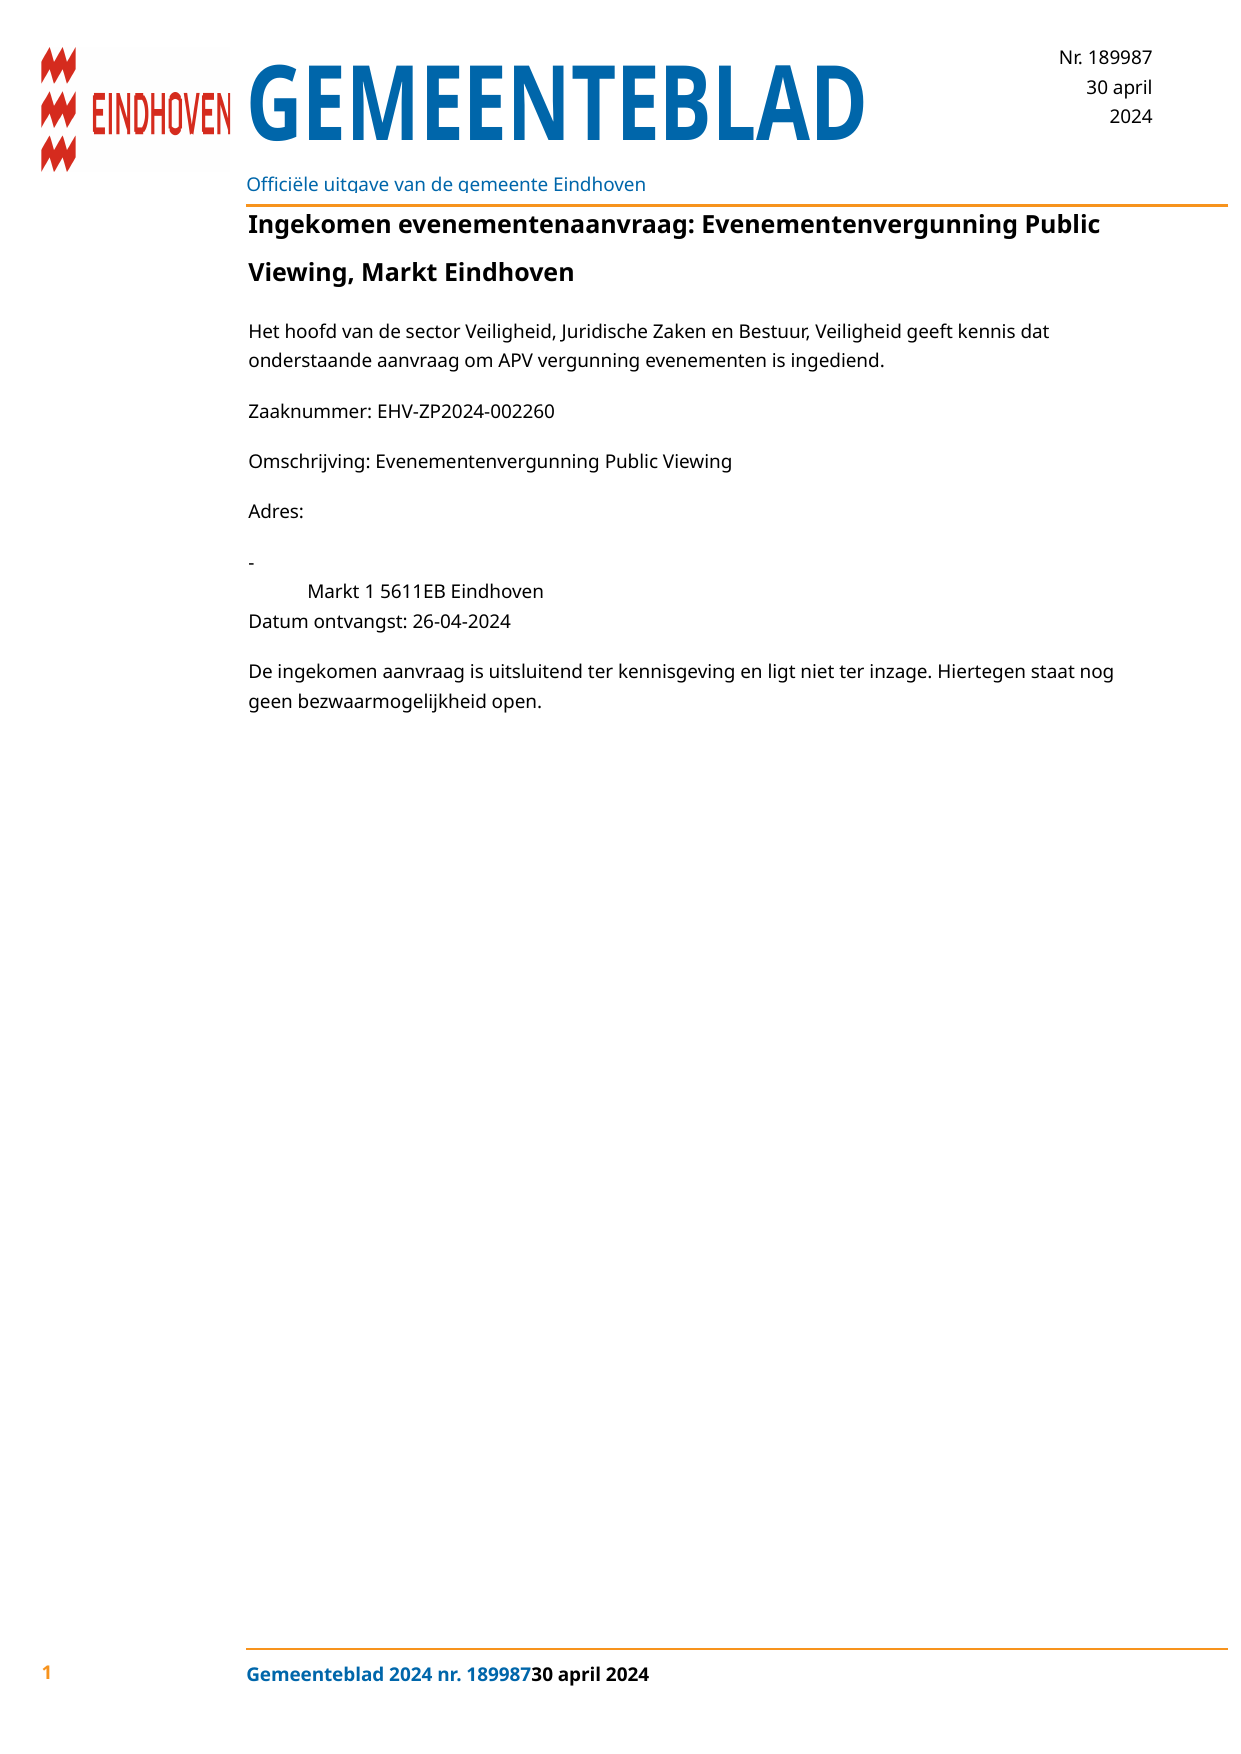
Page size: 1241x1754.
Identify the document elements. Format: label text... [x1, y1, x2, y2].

text Datum ontvangst: 26-04-2024 [248, 608, 1152, 634]
list Markt 1 5611EB Eindhoven [248, 579, 1152, 604]
text Omschrijving: Evenementenvergunning Public Viewing [248, 448, 1152, 474]
text Adres: [248, 499, 1152, 524]
text Het hoofd van de sector Veiligheid, Juridische Zaken en Bestuur, Veiligheid geeft kennis dat onderstaande aanvraag om APV vergunning evenementen is ingediend. [248, 318, 1152, 373]
text Zaaknummer: EHV-ZP2024-002260 [248, 398, 1152, 424]
text De ingekomen aanvraag is uitsluitend ter kennisgeving en ligt niet ter inzage. Hiertegen staat nog geen bezwaarmogelijkheid open. [248, 659, 1152, 714]
picture [41, 47, 231, 172]
text Ingekomen evenementenaanvraag: Evenementenvergunning Public Viewing, Markt Eindhoven [248, 207, 1152, 288]
